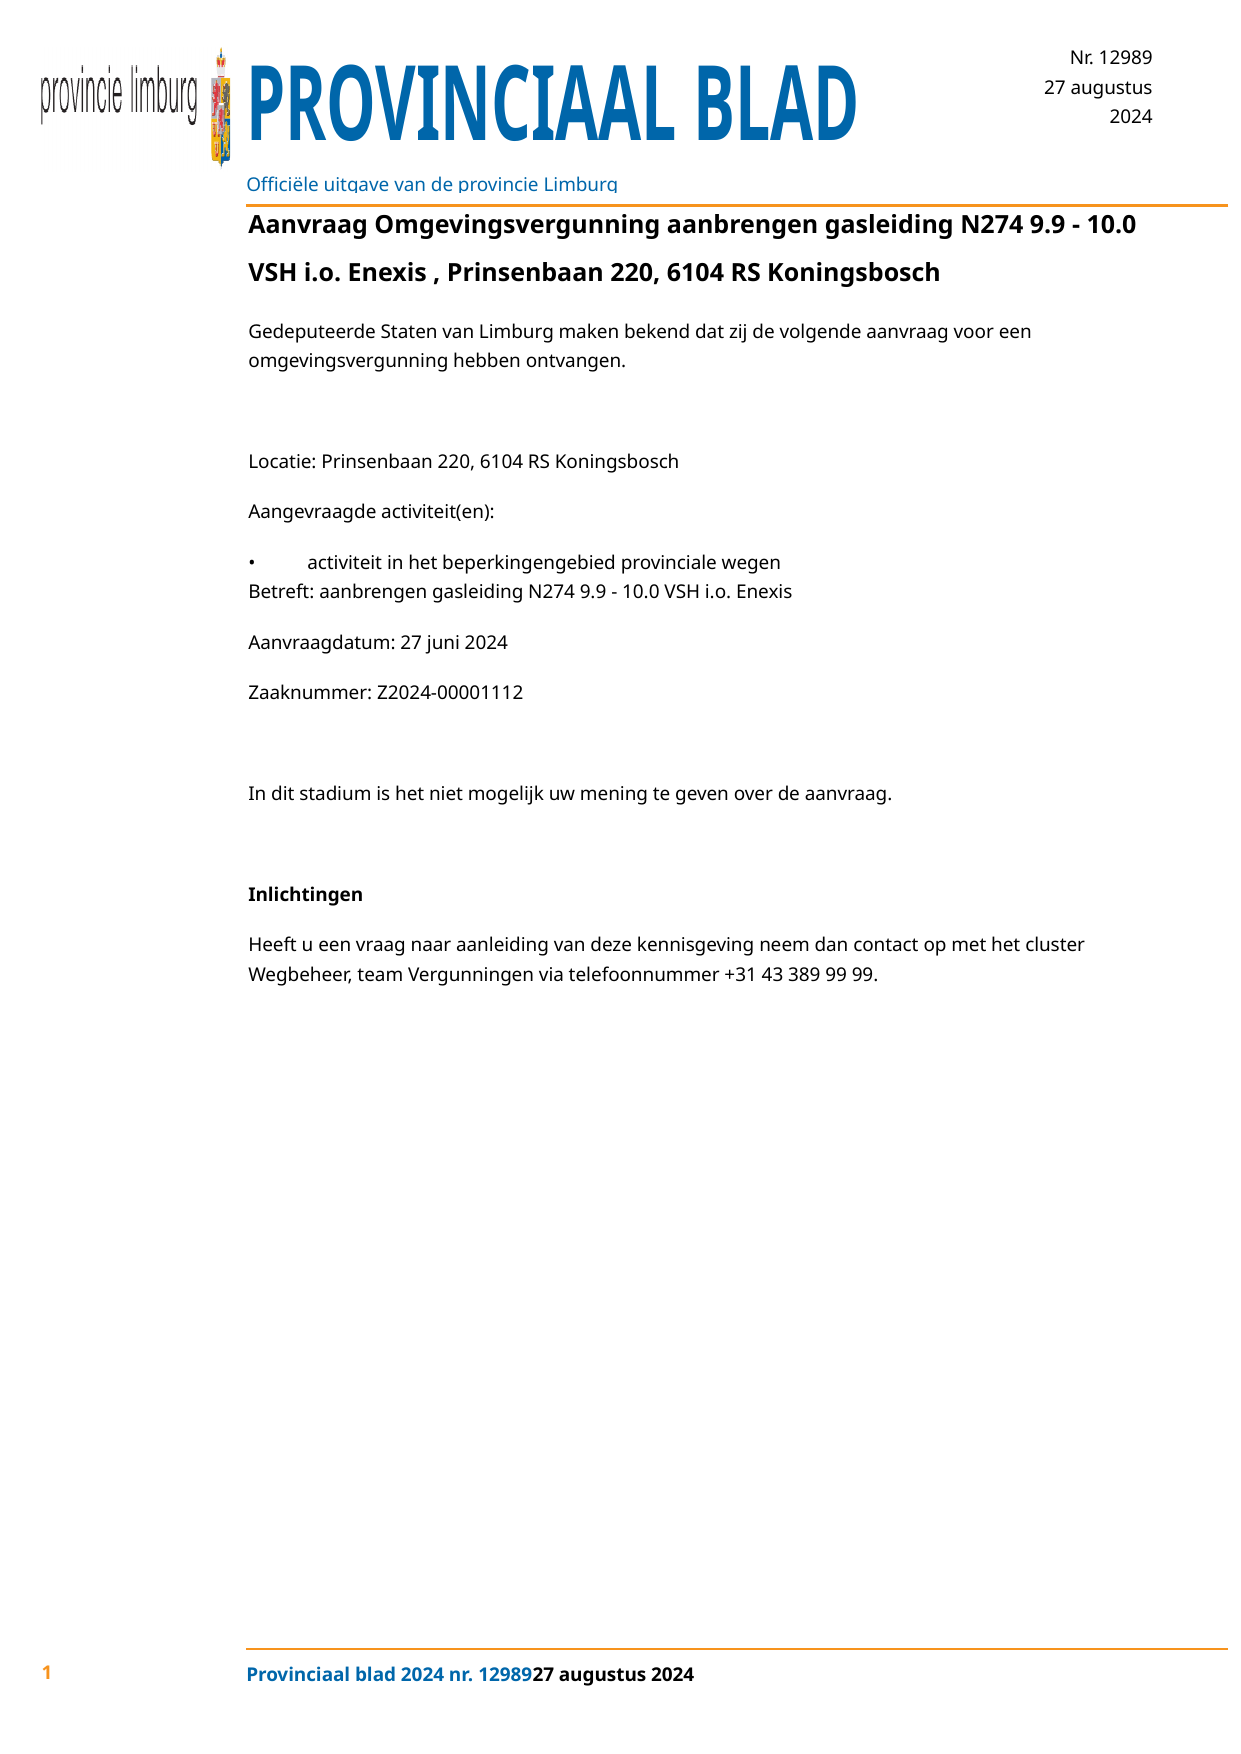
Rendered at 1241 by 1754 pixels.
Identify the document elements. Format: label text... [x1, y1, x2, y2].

text Zaaknummer: Z2024-00001112 [248, 679, 1152, 705]
picture [41, 47, 231, 172]
text In dit stadium is het niet mogelijk uw mening te geven over de aanvraag. [248, 780, 1152, 806]
text Aanvraag Omgevingsvergunning aanbrengen gasleiding N274 9.9 - 10.0 VSH i.o. Enexis , Prinsenbaan 220, 6104 RS Koningsbosch [248, 207, 1152, 288]
list activiteit in het beperkingengebied provinciale wegen [248, 549, 1152, 575]
text Aangevraagde activiteit(en): [248, 499, 1152, 524]
text Betreft: aanbrengen gasleiding N274 9.9 - 10.0 VSH i.o. Enexis [248, 579, 1152, 604]
text Gedeputeerde Staten van Limburg maken bekend dat zij de volgende aanvraag voor een omgevingsvergunning hebben ontvangen. [248, 318, 1152, 373]
text Heeft u een vraag naar aanleiding van deze kennisgeving neem dan contact op met het cluster Wegbeheer, team Vergunningen via telefoonnummer +31 43 389 99 99. [248, 932, 1152, 987]
text Locatie: Prinsenbaan 220, 6104 RS Koningsbosch [248, 448, 1152, 474]
text Aanvraagdatum: 27 juni 2024 [248, 629, 1152, 655]
text Inlichtingen [248, 881, 1152, 907]
